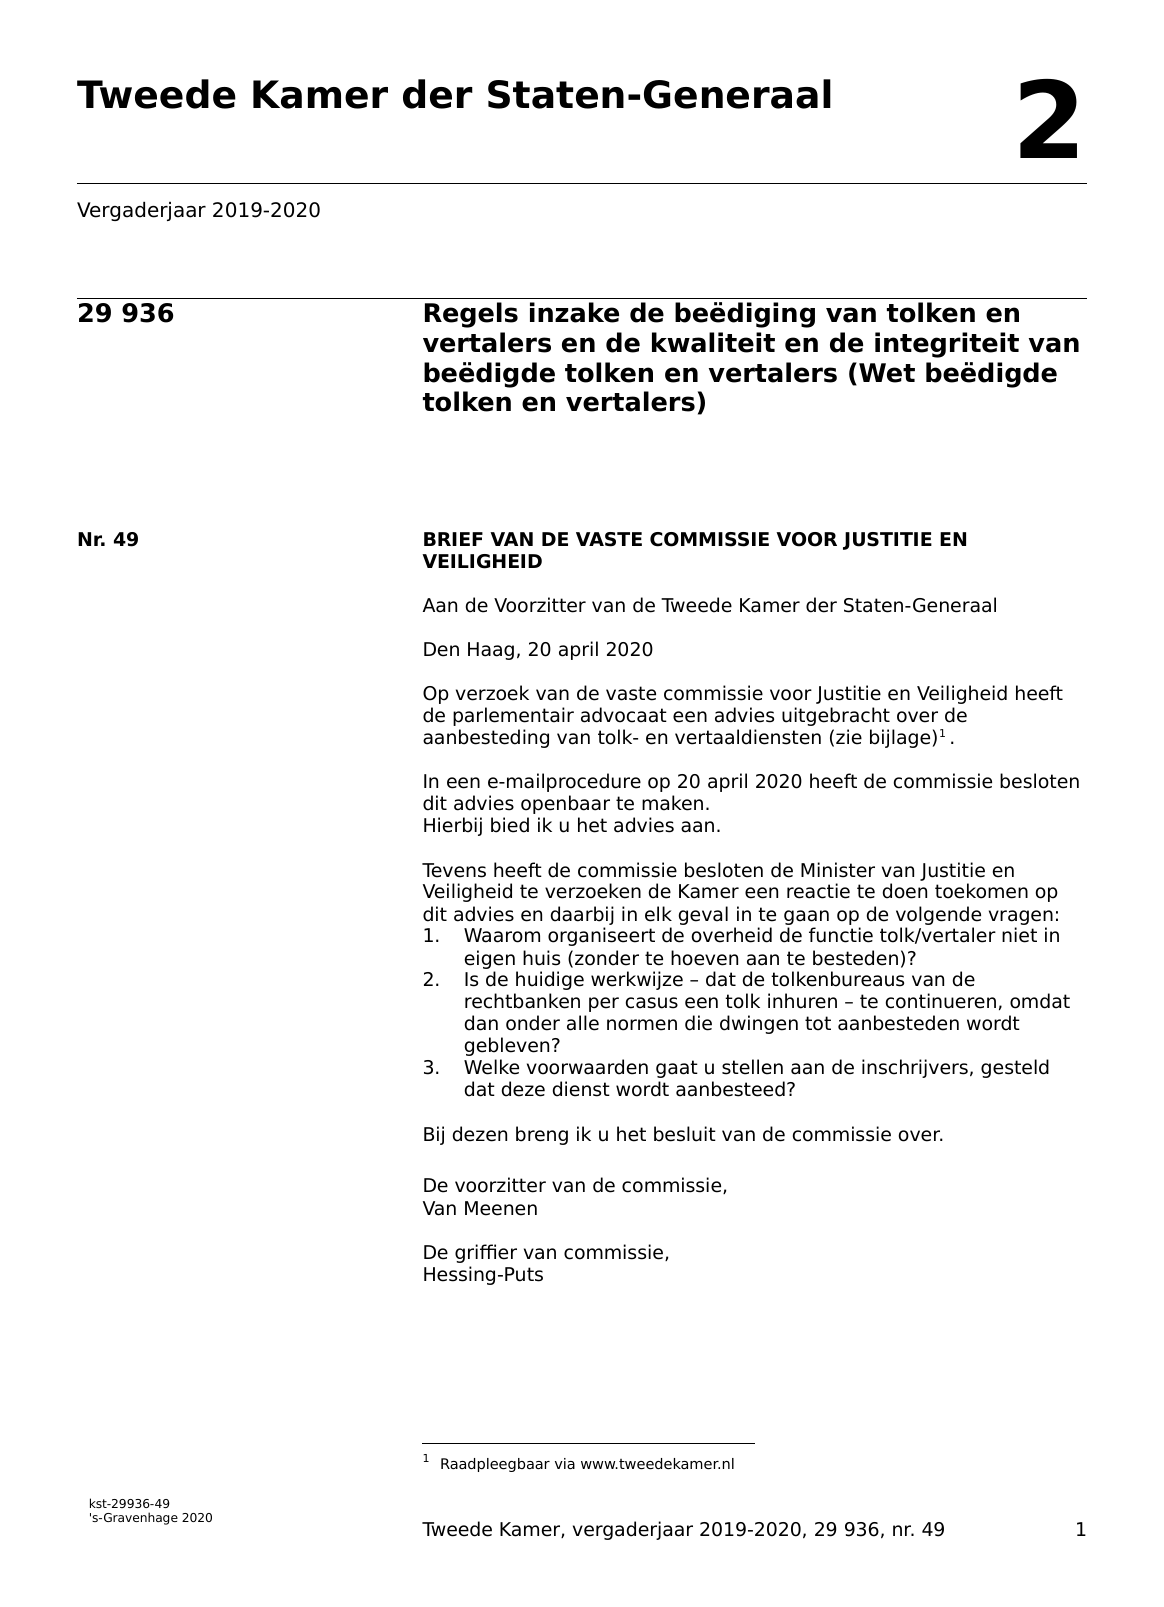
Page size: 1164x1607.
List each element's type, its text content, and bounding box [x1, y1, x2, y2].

subtitle Nr. 49 BRIEF VAN DE VASTE COMMISSIE VOOR JUSTITIE EN VEILIGHEID [77, 529, 1087, 573]
text 3. Welke voorwaarden gaat u stellen aan de inschrijvers, gesteld dat deze dienst wordt aanbesteed? [422, 1057, 1087, 1101]
table_cell Vergaderjaar 2019-2020 [77, 184, 1087, 298]
text Den Haag, 20 april 2020 [422, 639, 1087, 661]
text Tevens heeft de commissie besloten de Minister van Justitie en Veiligheid te verzoeken de Kamer een reactie te doen toekomen op dit advies en daarbij in elk geval in te gaan op de volgende vragen: [422, 859, 1087, 925]
text kst-29936-49 [88, 1497, 323, 1511]
table_header 2 [886, 59, 1087, 183]
text In een e-mailprocedure op 20 april 2020 heeft de commissie besloten dit advies openbaar te maken. [422, 771, 1087, 815]
text 1. Waarom organiseert de overheid de functie tolk/vertaler niet in eigen huis (zonder te hoeven aan te besteden)? [422, 925, 1087, 969]
text Aan de Voorzitter van de Tweede Kamer der Staten-Generaal [422, 595, 1087, 617]
subtitle 29 936 Regels inzake de beëdiging van tolken en vertalers en de kwaliteit en de integriteit van beëdigde tolken en vertalers (Wet beëdigde tolken en vertalers) [77, 299, 1087, 418]
text Raadpleegbaar via www.tweedekamer.nl [422, 1452, 1087, 1474]
text Bij dezen breng ik u het besluit van de commissie over. [422, 1123, 1087, 1145]
table_header Tweede Kamer der Staten-Generaal [77, 59, 886, 183]
text Hierbij bied ik u het advies aan. [422, 815, 1087, 837]
text Op verzoek van de vaste commissie voor Justitie en Veiligheid heeft de parlementair advocaat een advies uitgebracht over de aanbesteding van tolk- en vertaaldiensten (zie bijlage). [422, 683, 1087, 749]
text De voorzitter van de commissie, Van Meenen [422, 1175, 1087, 1219]
text De griffier van commissie, Hessing-Puts [422, 1242, 1087, 1286]
text 2. Is de huidige werkwijze – dat de tolkenbureaus van de rechtbanken per casus een tolk inhuren – te continueren, omdat dan onder alle normen die dwingen tot aanbesteden wordt gebleven? [422, 969, 1087, 1057]
text 's-Gravenhage 2020 [88, 1511, 323, 1525]
